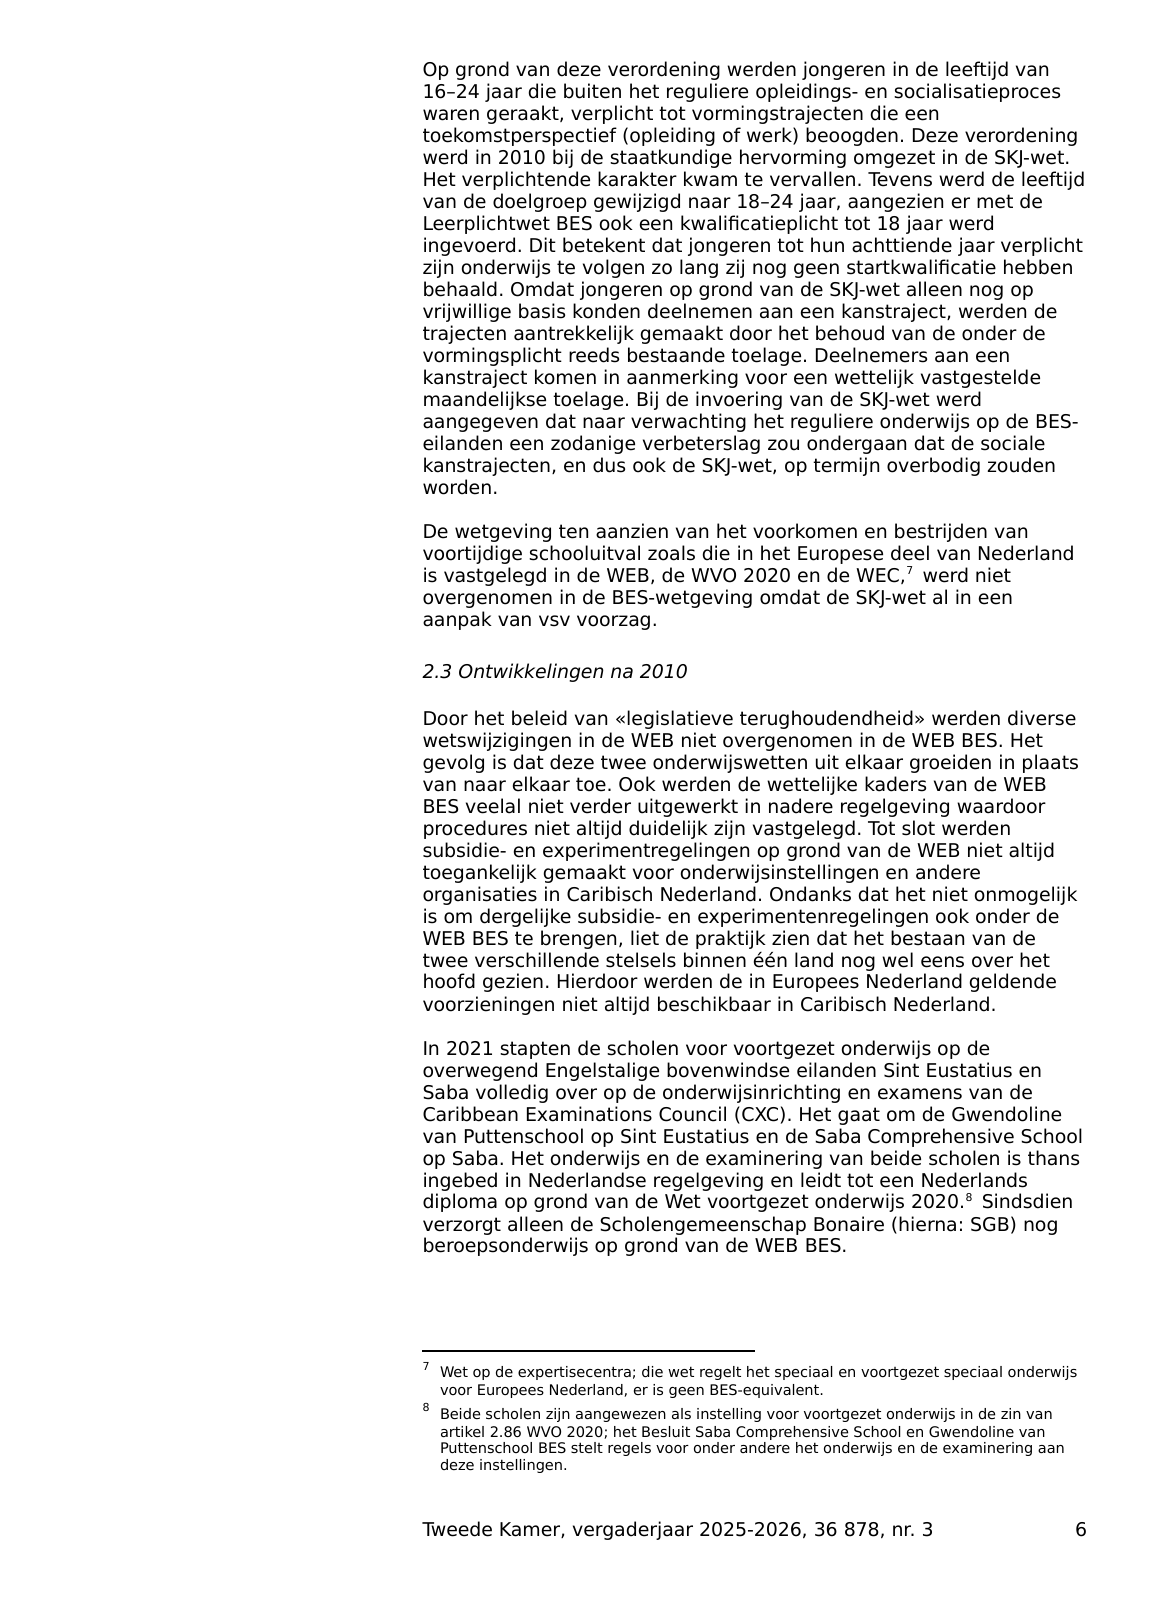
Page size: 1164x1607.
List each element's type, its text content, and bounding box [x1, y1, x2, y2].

text Door het beleid van «legislatieve terughoudendheid» werden diverse wetswijzigingen in de WEB niet overgenomen in de WEB BES. Het gevolg is dat deze twee onderwijswetten uit elkaar groeiden in plaats van naar elkaar toe. Ook werden de wettelijke kaders van de WEB BES veelal niet verder uitgewerkt in nadere regelgeving waardoor procedures niet altijd duidelijk zijn vastgelegd. Tot slot werden subsidie- en experimentregelingen op grond van de WEB niet altijd toegankelijk gemaakt voor onderwijsinstellingen en andere organisaties in Caribisch Nederland. Ondanks dat het niet onmogelijk is om dergelijke subsidie- en experimentenregelingen ook onder de WEB BES te brengen, liet de praktijk zien dat het bestaan van de twee verschillende stelsels binnen één land nog wel eens over het hoofd gezien. Hierdoor werden de in Europees Nederland geldende voorzieningen niet altijd beschikbaar in Caribisch Nederland. [422, 708, 1087, 1015]
subtitle 2.3 Ontwikkelingen na 2010 [422, 661, 1087, 683]
text De wetgeving ten aanzien van het voorkomen en bestrijden van voortijdige schooluitval zoals die in het Europese deel van Nederland is vastgelegd in de WEB, de WVO 2020 en de WEC, werd niet overgenomen in de BES-wetgeving omdat de SKJ-wet al in een aanpak van vsv voorzag. [422, 521, 1087, 631]
text In 2021 stapten de scholen voor voortgezet onderwijs op de overwegend Engelstalige bovenwindse eilanden Sint Eustatius en Saba volledig over op de onderwijsinrichting en examens van de Caribbean Examinations Council (CXC). Het gaat om de Gwendoline van Puttenschool op Sint Eustatius en de Saba Comprehensive School op Saba. Het onderwijs en de examinering van beide scholen is thans ingebed in Nederlandse regelgeving en leidt tot een Nederlands diploma op grond van de Wet voortgezet onderwijs 2020. Sindsdien verzorgt alleen de Scholengemeenschap Bonaire (hierna: SGB) nog beroepsonderwijs op grond van de WEB BES. [422, 1038, 1087, 1257]
text Op grond van deze verordening werden jongeren in de leeftijd van 16–24 jaar die buiten het reguliere opleidings- en socialisatieproces waren geraakt, verplicht tot vormingstrajecten die een toekomstperspectief (opleiding of werk) beoogden. Deze verordening werd in 2010 bij de staatkundige hervorming omgezet in de SKJ-wet. Het verplichtende karakter kwam te vervallen. Tevens werd de leeftijd van de doelgroep gewijzigd naar 18–24 jaar, aangezien er met de Leerplichtwet BES ook een kwalificatieplicht tot 18 jaar werd ingevoerd. Dit betekent dat jongeren tot hun achttiende jaar verplicht zijn onderwijs te volgen zo lang zij nog geen startkwalificatie hebben behaald. Omdat jongeren op grond van de SKJ-wet alleen nog op vrijwillige basis konden deelnemen aan een kanstraject, werden de trajecten aantrekkelijk gemaakt door het behoud van de onder de vormingsplicht reeds bestaande toelage. Deelnemers aan een kanstraject komen in aanmerking voor een wettelijk vastgestelde maandelijkse toelage. Bij de invoering van de SKJ-wet werd aangegeven dat naar verwachting het reguliere onderwijs op de BES-eilanden een zodanige verbeterslag zou ondergaan dat de sociale kanstrajecten, en dus ook de SKJ-wet, op termijn overbodig zouden worden. [422, 59, 1087, 499]
text Beide scholen zijn aangewezen als instelling voor voortgezet onderwijs in de zin van artikel 2.86 WVO 2020; het Besluit Saba Comprehensive School en Gwendoline van Puttenschool BES stelt regels voor onder andere het onderwijs en de examinering aan deze instellingen. [422, 1402, 1087, 1474]
text Wet op de expertisecentra; die wet regelt het speciaal en voortgezet speciaal onderwijs voor Europees Nederland, er is geen BES-equivalent. [422, 1360, 1087, 1399]
